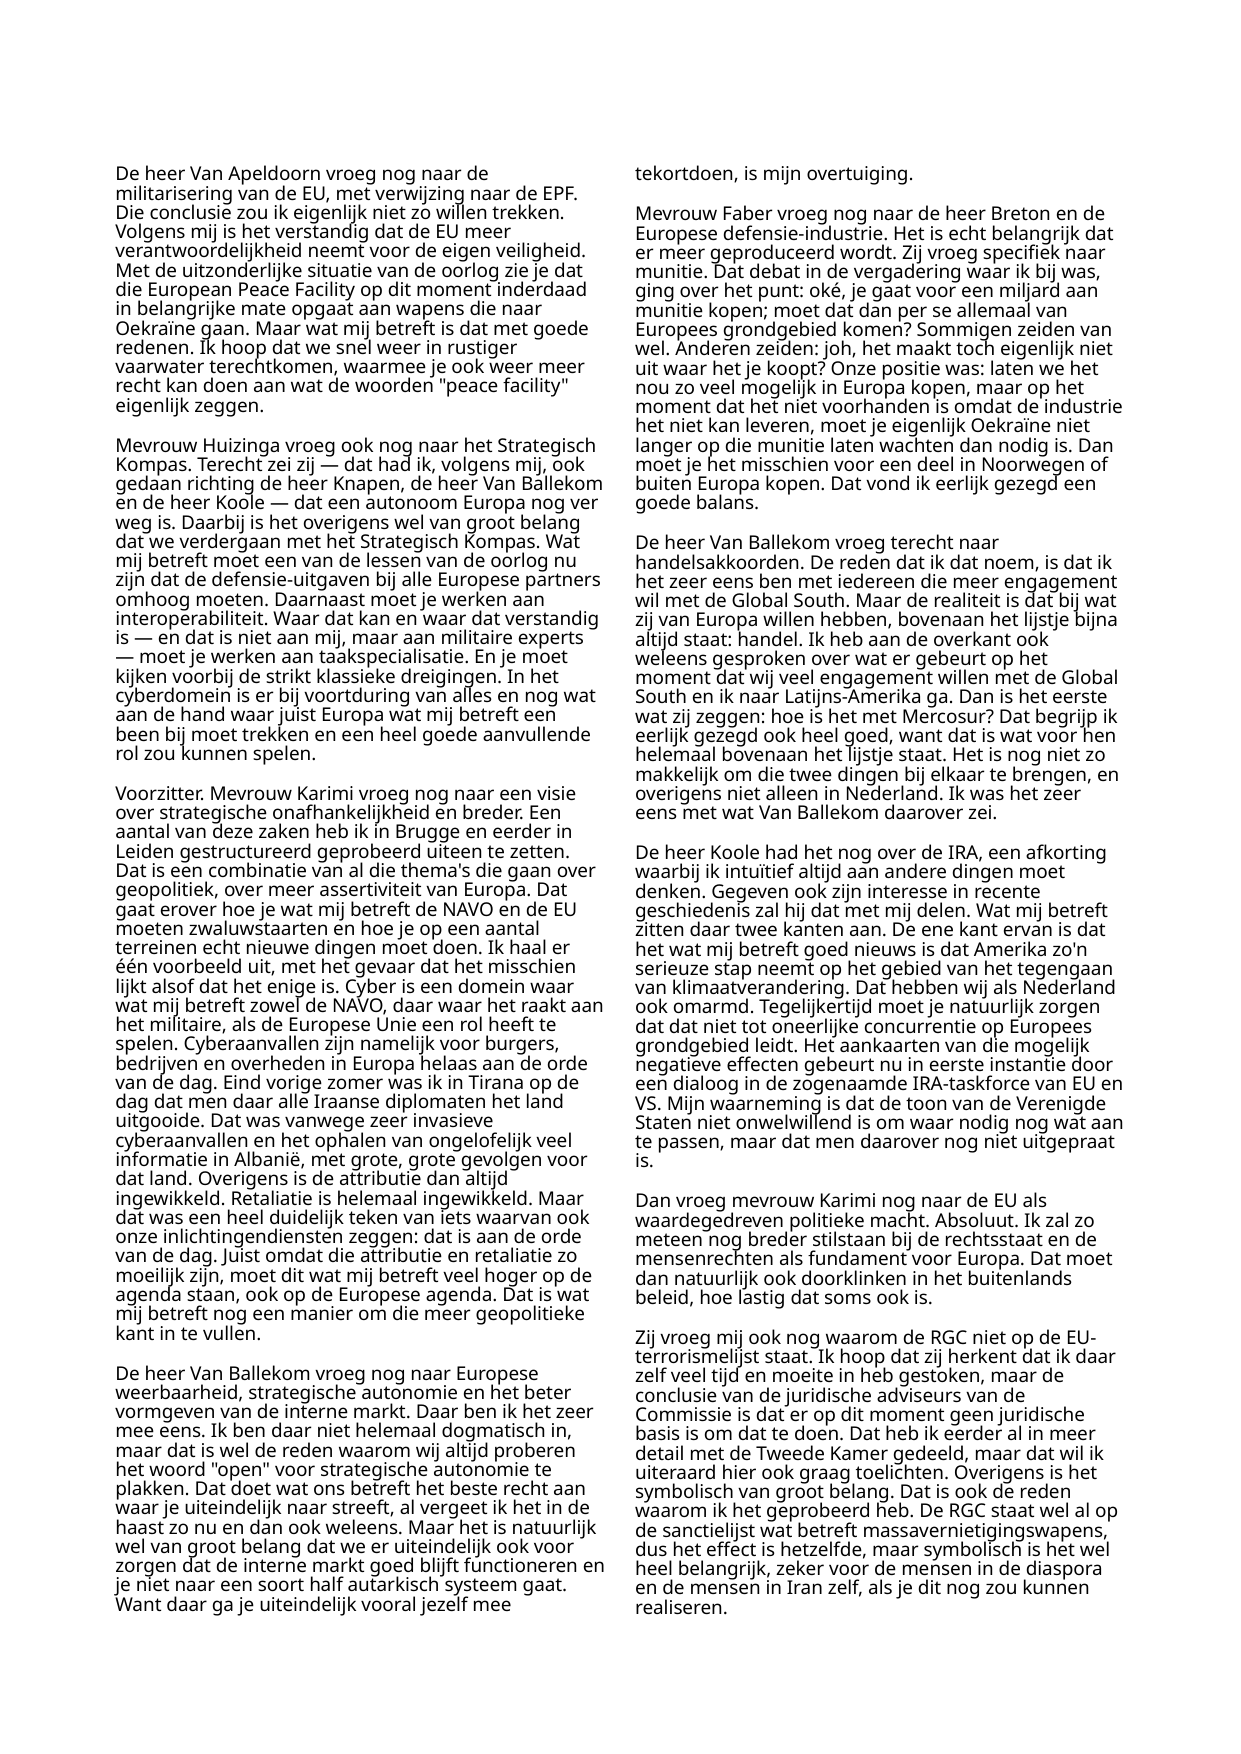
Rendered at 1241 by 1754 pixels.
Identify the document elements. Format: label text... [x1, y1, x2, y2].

text tekortdoen, is mijn overtuiging. [635, 165, 1125, 184]
text Mevrouw Huizinga vroeg ook nog naar het Strategisch Kompas. Terecht zei zij — dat had ik, volgens mij, ook gedaan richting de heer Knapen, de heer Van Ballekom en de heer Koole — dat een autonoom Europa nog ver weg is. Daarbij is het overigens wel van groot belang dat we verdergaan met het Strategisch Kompas. Wat mij betreft moet een van de lessen van de oorlog nu zijn dat de defensie-uitgaven bij alle Europese partners omhoog moeten. Daarnaast moet je werken aan interoperabiliteit. Waar dat kan en waar dat verstandig is — en dat is niet aan mij, maar aan militaire experts — moet je werken aan taakspecialisatie. En je moet kijken voorbij de strikt klassieke dreigingen. In het cyberdomein is er bij voortduring van alles en nog wat aan de hand waar juist Europa wat mij betreft een been bij moet trekken en een heel goede aanvullende rol zou kunnen spelen. [115, 437, 605, 764]
text Zij vroeg mij ook nog waarom de RGC niet op de EU-terrorismelijst staat. Ik hoop dat zij herkent dat ik daar zelf veel tijd en moeite in heb gestoken, maar de conclusie van de juridische adviseurs van de Commissie is dat er op dit moment geen juridische basis is om dat te doen. Dat heb ik eerder al in meer detail met de Tweede Kamer gedeeld, maar dat wil ik uiteraard hier ook graag toelichten. Overigens is het symbolisch van groot belang. Dat is ook de reden waarom ik het geprobeerd heb. De RGC staat wel al op de sanctielijst wat betreft massavernietigingswapens, dus het effect is hetzelfde, maar symbolisch is het wel heel belangrijk, zeker voor de mensen in de diaspora en de mensen in Iran zelf, als je dit nog zou kunnen realiseren. [635, 1329, 1125, 1618]
text Mevrouw Faber vroeg nog naar de heer Breton en de Europese defensie-industrie. Het is echt belangrijk dat er meer geproduceerd wordt. Zij vroeg specifiek naar munitie. Dat debat in de vergadering waar ik bij was, ging over het punt: oké, je gaat voor een miljard aan munitie kopen; moet dat dan per se allemaal van Europees grondgebied komen? Sommigen zeiden van wel. Anderen zeiden: joh, het maakt toch eigenlijk niet uit waar het je koopt? Onze positie was: laten we het nou zo veel mogelijk in Europa kopen, maar op het moment dat het niet voorhanden is omdat de industrie het niet kan leveren, moet je eigenlijk Oekraïne niet langer op die munitie laten wachten dan nodig is. Dan moet je het misschien voor een deel in Noorwegen of buiten Europa kopen. Dat vond ik eerlijk gezegd een goede balans. [635, 205, 1125, 514]
text De heer Van Ballekom vroeg nog naar Europese weerbaarheid, strategische autonomie en het beter vormgeven van de interne markt. Daar ben ik het zeer mee eens. Ik ben daar niet helemaal dogmatisch in, maar dat is wel de reden waarom wij altijd proberen het woord "open" voor strategische autonomie te plakken. Dat doet wat ons betreft het beste recht aan waar je uiteindelijk naar streeft, al vergeet ik het in de haast zo nu en dan ook weleens. Maar het is natuurlijk wel van groot belang dat we er uiteindelijk ook voor zorgen dat de interne markt goed blijft functioneren en je niet naar een soort half autarkisch systeem gaat. Want daar ga je uiteindelijk vooral jezelf mee [115, 1364, 605, 1615]
text De heer Van Apeldoorn vroeg nog naar de militarisering van de EU, met verwijzing naar de EPF. Die conclusie zou ik eigenlijk niet zo willen trekken. Volgens mij is het verstandig dat de EU meer verantwoordelijkheid neemt voor de eigen veiligheid. Met de uitzonderlijke situatie van de oorlog zie je dat die European Peace Facility op dit moment inderdaad in belangrijke mate opgaat aan wapens die naar Oekraïne gaan. Maar wat mij betreft is dat met goede redenen. Ik hoop dat we snel weer in rustiger vaarwater terechtkomen, waarmee je ook weer meer recht kan doen aan wat de woorden "peace facility" eigenlijk zeggen. [115, 165, 605, 416]
text De heer Koole had het nog over de IRA, een afkorting waarbij ik intuïtief altijd aan andere dingen moet denken. Gegeven ook zijn interesse in recente geschiedenis zal hij dat met mij delen. Wat mij betreft zitten daar twee kanten aan. De ene kant ervan is dat het wat mij betreft goed nieuws is dat Amerika zo'n serieuze stap neemt op het gebied van het tegengaan van klimaatverandering. Dat hebben wij als Nederland ook omarmd. Tegelijkertijd moet je natuurlijk zorgen dat dat niet tot oneerlijke concurrentie op Europees grondgebied leidt. Het aankaarten van die mogelijk negatieve effecten gebeurt nu in eerste instantie door een dialoog in de zogenaamde IRA-taskforce van EU en VS. Mijn waarneming is dat de toon van de Verenigde Staten niet onwelwillend is om waar nodig nog wat aan te passen, maar dat men daarover nog niet uitgepraat is. [635, 844, 1125, 1172]
text Dan vroeg mevrouw Karimi nog naar de EU als waardegedreven politieke macht. Absoluut. Ik zal zo meteen nog breder stilstaan bij de rechtsstaat en de mensenrechten als fundament voor Europa. Dat moet dan natuurlijk ook doorklinken in het buitenlands beleid, hoe lastig dat soms ook is. [635, 1192, 1125, 1308]
text De heer Van Ballekom vroeg terecht naar handelsakkoorden. De reden dat ik dat noem, is dat ik het zeer eens ben met iedereen die meer engagement wil met de Global South. Maar de realiteit is dat bij wat zij van Europa willen hebben, bovenaan het lijstje bijna altijd staat: handel. Ik heb aan de overkant ook weleens gesproken over wat er gebeurt op het moment dat wij veel engagement willen met de Global South en ik naar Latijns-Amerika ga. Dan is het eerste wat zij zeggen: hoe is het met Mercosur? Dat begrijp ik eerlijk gezegd ook heel goed, want dat is wat voor hen helemaal bovenaan het lijstje staat. Het is nog niet zo makkelijk om die twee dingen bij elkaar te brengen, en overigens niet alleen in Nederland. Ik was het zeer eens met wat Van Ballekom daarover zei. [635, 534, 1125, 823]
text Voorzitter. Mevrouw Karimi vroeg nog naar een visie over strategische onafhankelijkheid en breder. Een aantal van deze zaken heb ik in Brugge en eerder in Leiden gestructureerd geprobeerd uiteen te zetten. Dat is een combinatie van al die thema's die gaan over geopolitiek, over meer assertiviteit van Europa. Dat gaat erover hoe je wat mij betreft de NAVO en de EU moeten zwaluwstaarten en hoe je op een aantal terreinen echt nieuwe dingen moet doen. Ik haal er één voorbeeld uit, met het gevaar dat het misschien lijkt alsof dat het enige is. Cyber is een domein waar wat mij betreft zowel de NAVO, daar waar het raakt aan het militaire, als de Europese Unie een rol heeft te spelen. Cyberaanvallen zijn namelijk voor burgers, bedrijven en overheden in Europa helaas aan de orde van de dag. Eind vorige zomer was ik in Tirana op de dag dat men daar alle Iraanse diplomaten het land uitgooide. Dat was vanwege zeer invasieve cyberaanvallen en het ophalen van ongelofelijk veel informatie in Albanië, met grote, grote gevolgen voor dat land. Overigens is de attributie dan altijd ingewikkeld. Retaliatie is helemaal ingewikkeld. Maar dat was een heel duidelijk teken van iets waarvan ook onze inlichtingendiensten zeggen: dat is aan de orde van de dag. Juist omdat die attributie en retaliatie zo moeilijk zijn, moet dit wat mij betreft veel hoger op de agenda staan, ook op de Europese agenda. Dat is wat mij betreft nog een manier om die meer geopolitieke kant in te vullen. [115, 785, 605, 1344]
